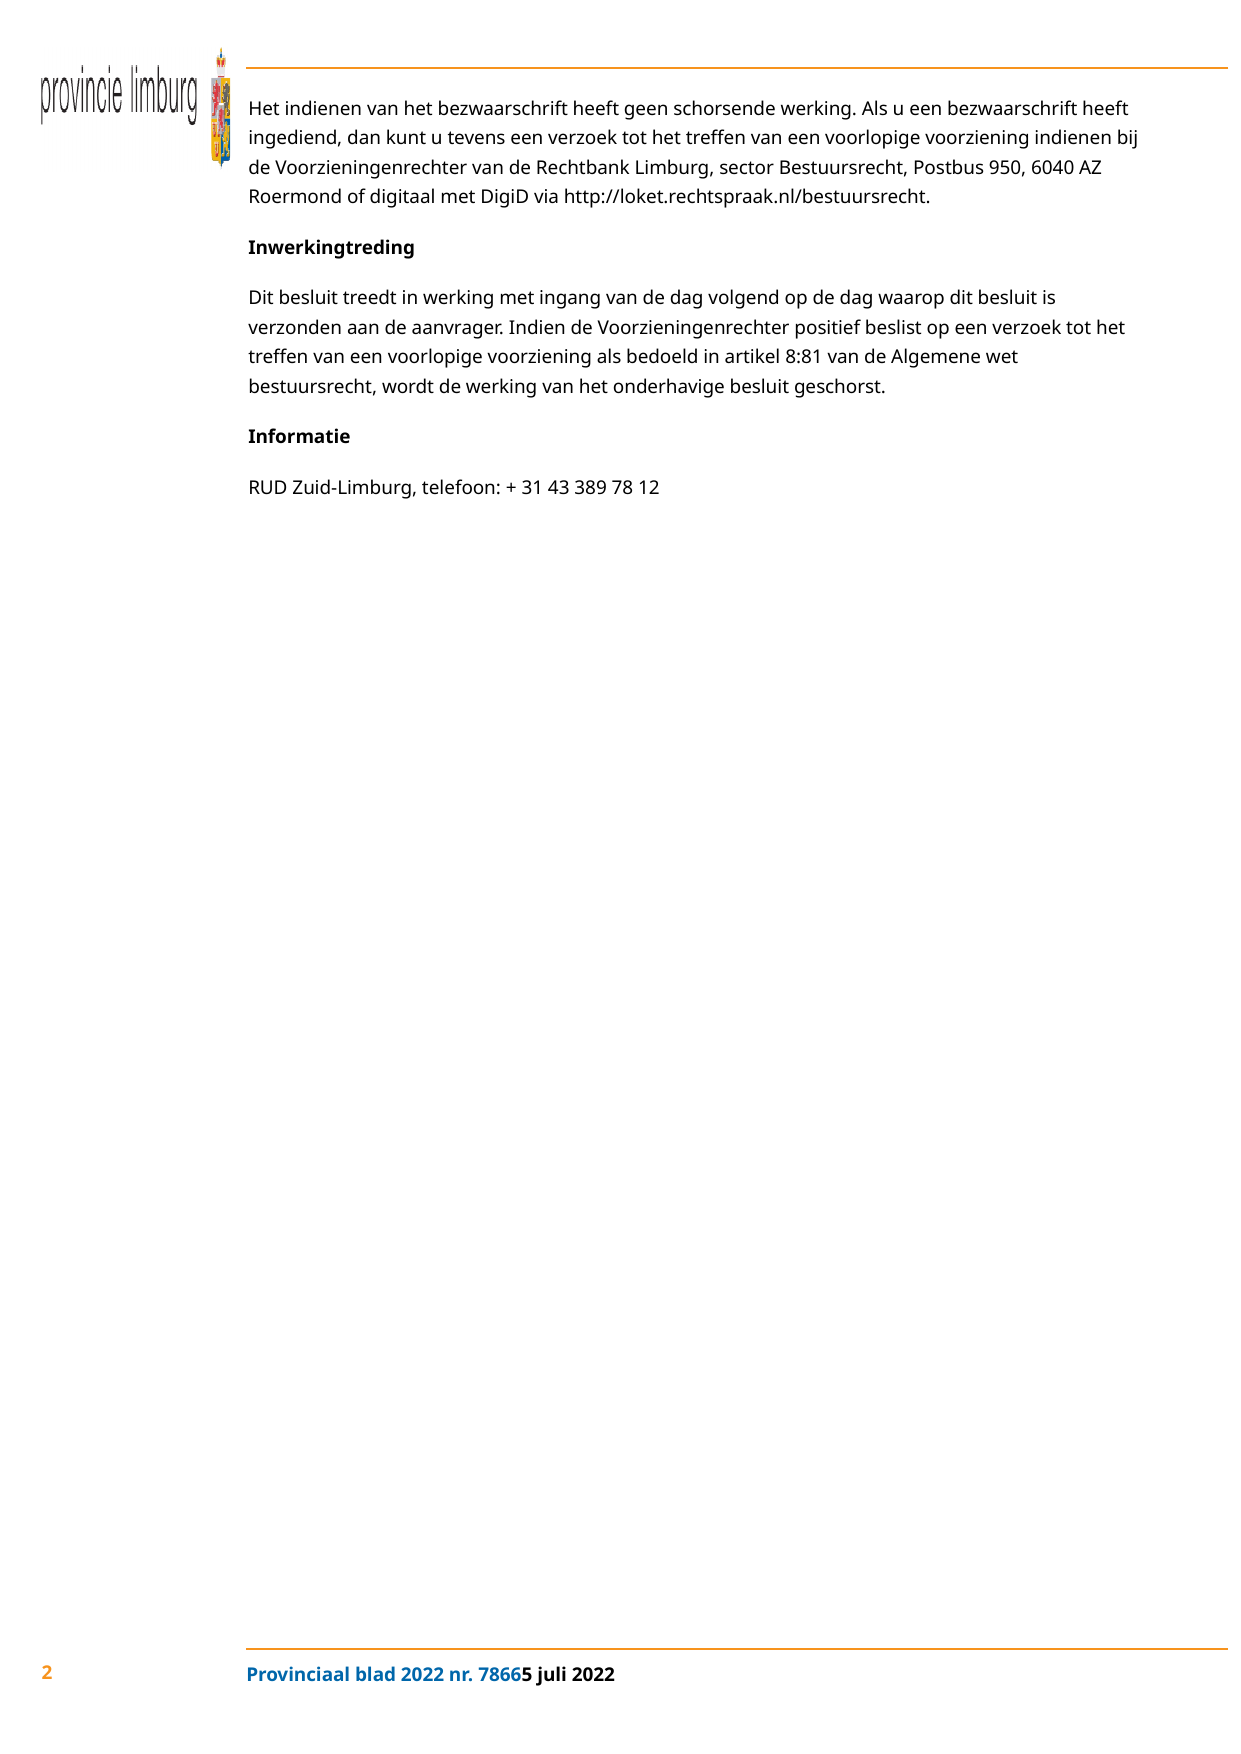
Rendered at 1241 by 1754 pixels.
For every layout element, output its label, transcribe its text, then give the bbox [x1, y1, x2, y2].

text Informatie [248, 423, 1152, 449]
text Het indienen van het bezwaarschrift heeft geen schorsende werking. Als u een bezwaarschrift heeft ingediend, dan kunt u tevens een verzoek tot het treffen van een voorlopige voorziening indienen bij de Voorzieningenrechter van de Rechtbank Limburg, sector Bestuursrecht, Postbus 950, 6040 AZ Roermond of digitaal met DigiD via http://loket.rechtspraak.nl/bestuursrecht. [248, 95, 1152, 209]
picture [41, 47, 231, 172]
text Inwerkingtreding [248, 234, 1152, 260]
text RUD Zuid-Limburg, telefoon: + 31 43 389 78 12 [248, 474, 1152, 500]
text Dit besluit treedt in werking met ingang van de dag volgend op de dag waarop dit besluit is verzonden aan de aanvrager. Indien de Voorzieningenrechter positief beslist op een verzoek tot het treffen van een voorlopige voorziening als bedoeld in artikel 8:81 van de Algemene wet bestuursrecht, wordt de werking van het onderhavige besluit geschorst. [248, 284, 1152, 399]
